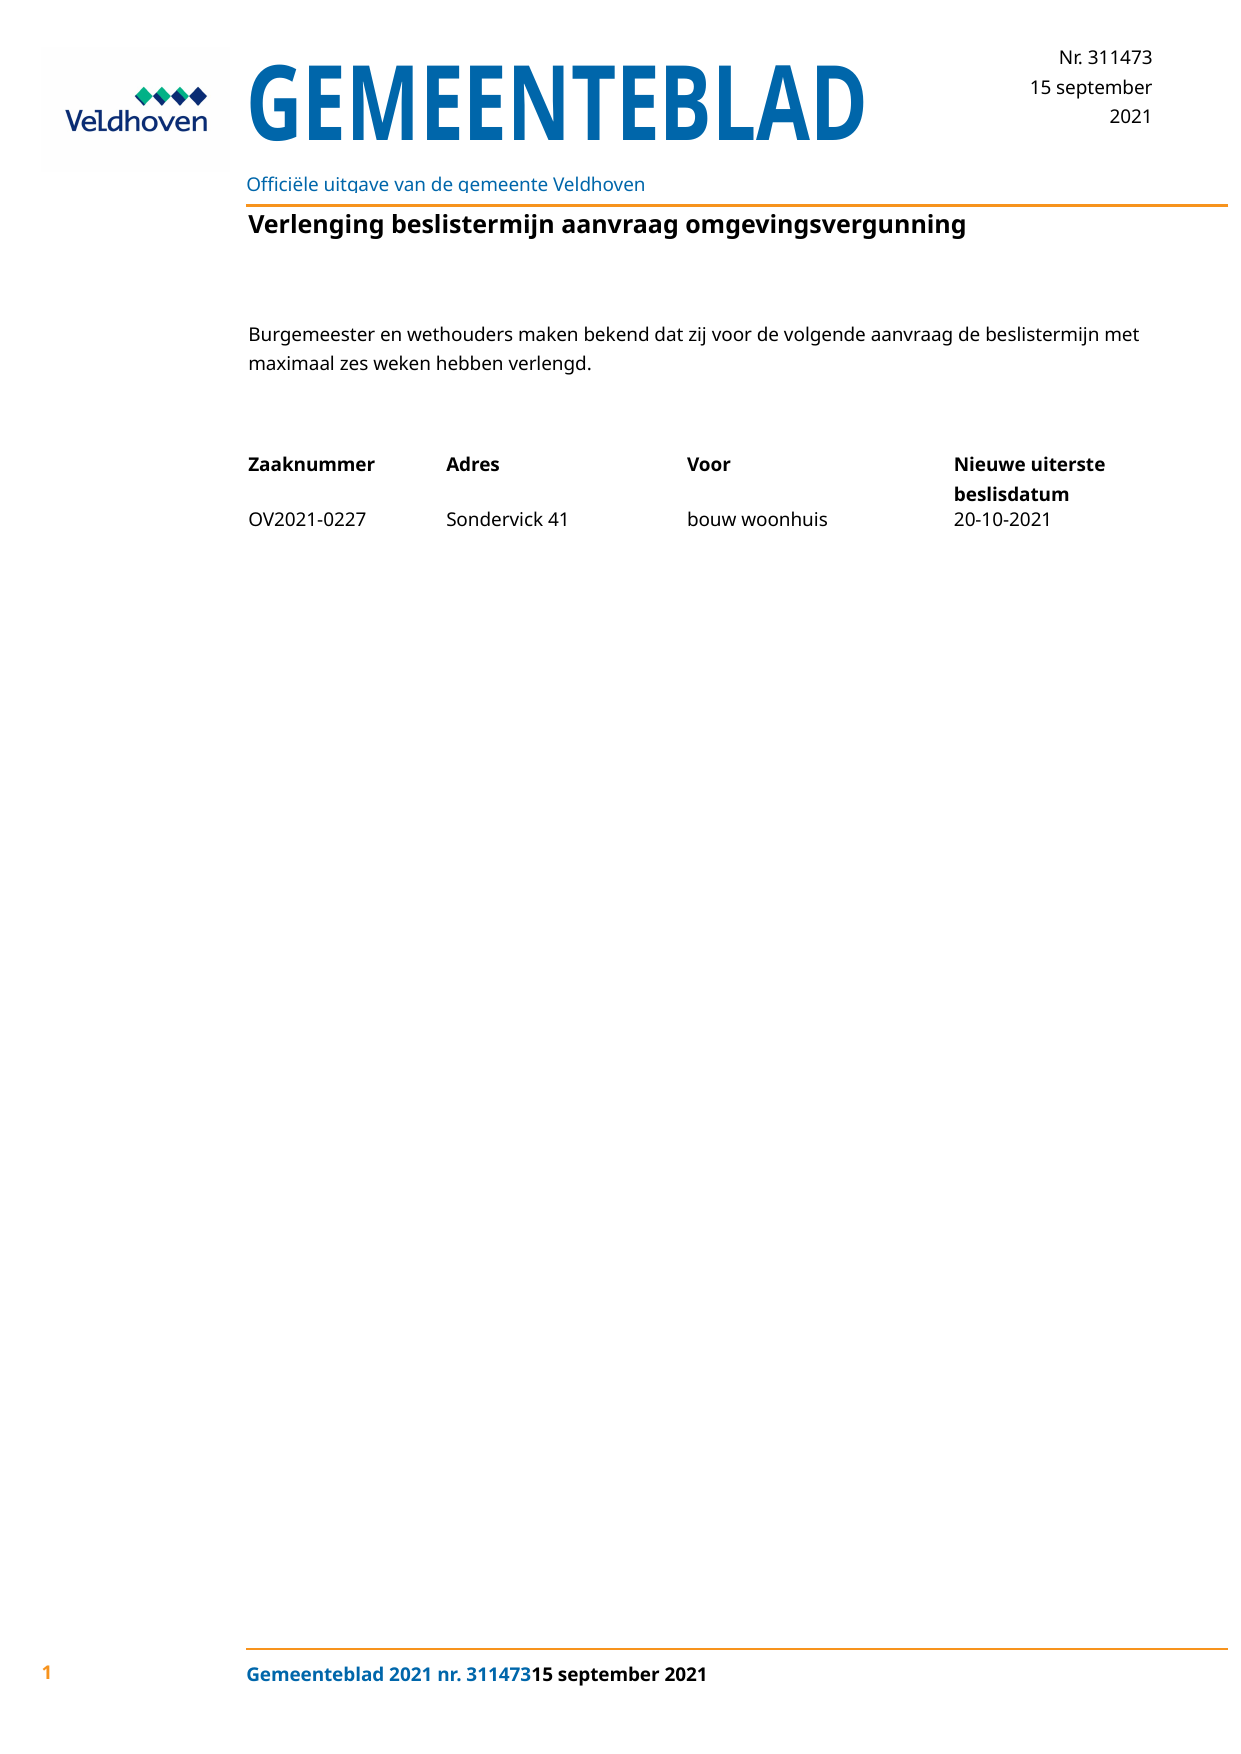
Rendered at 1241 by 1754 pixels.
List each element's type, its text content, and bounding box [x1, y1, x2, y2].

table_cell OV2021-0227 [248, 507, 446, 532]
table_header Nieuwe uiterste beslisdatum [954, 451, 1152, 507]
text Burgemeester en wethouders maken bekend dat zij voor de volgende aanvraag de beslistermijn met maximaal zes weken hebben verlengd. [248, 321, 1152, 376]
table_cell bouw woonhuis [687, 507, 954, 532]
table_header Adres [446, 451, 687, 507]
picture [41, 47, 231, 172]
text Verlenging beslistermijn aanvraag omgevingsvergunning [248, 207, 1152, 241]
table_header Voor [687, 451, 954, 507]
table_header Zaaknummer [248, 451, 446, 507]
table_cell Sondervick 41 [446, 507, 687, 532]
table_cell 20-10-2021 [954, 507, 1152, 532]
